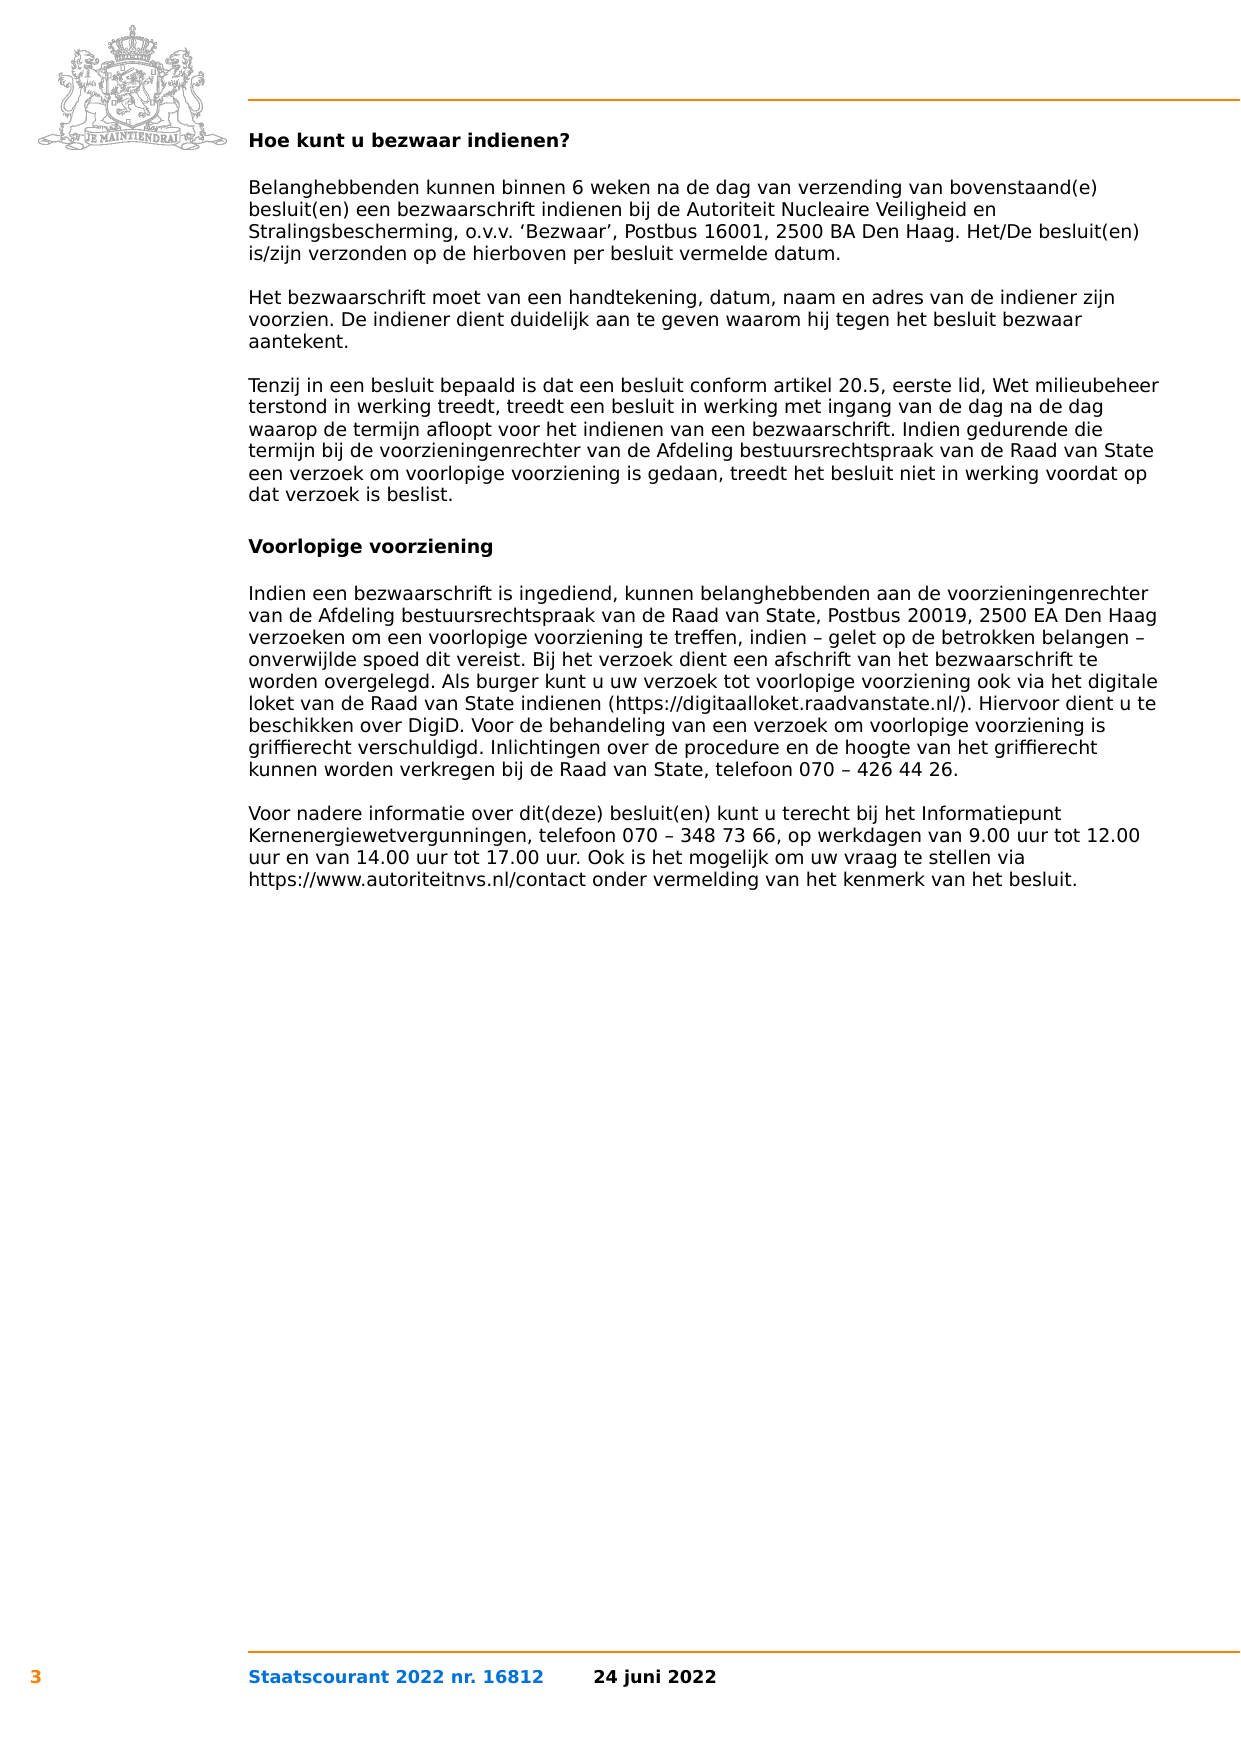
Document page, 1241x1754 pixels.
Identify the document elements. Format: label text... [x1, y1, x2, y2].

subtitle Hoe kunt u bezwaar indienen? [248, 130, 1163, 152]
text Het bezwaarschrift moet van een handtekening, datum, naam en adres van de indiener zijn voorzien. De indiener dient duidelijk aan te geven waarom hij tegen het besluit bezwaar aantekent. [248, 287, 1163, 353]
subtitle Voorlopige voorziening [248, 536, 1163, 558]
text Tenzij in een besluit bepaald is dat een besluit conform artikel 20.5, eerste lid, Wet milieubeheer terstond in werking treedt, treedt een besluit in werking met ingang van de dag na de dag waarop de termijn afloopt voor het indienen van een bezwaarschrift. Indien gedurende die termijn bij de voorzieningenrechter van de Afdeling bestuursrechtspraak van de Raad van State een verzoek om voorlopige voorziening is gedaan, treedt het besluit niet in werking voordat op dat verzoek is beslist. [248, 374, 1163, 506]
text Voor nadere informatie over dit(deze) besluit(en) kunt u terecht bij het Informatiepunt Kernenergiewetvergunningen, telefoon 070 – 348 73 66, op werkdagen van 9.00 uur tot 12.00 uur en van 14.00 uur tot 17.00 uur. Ook is het mogelijk om uw vraag te stellen via https://www.autoriteitnvs.nl/contact onder vermelding van het kenmerk van het besluit. [248, 803, 1163, 891]
text Indien een bezwaarschrift is ingediend, kunnen belanghebbenden aan de voorzieningenrechter van de Afdeling bestuursrechtspraak van de Raad van State, Postbus 20019, 2500 EA Den Haag verzoeken om een voorlopige voorziening te treffen, indien – gelet op de betrokken belangen – onverwijlde spoed dit vereist. Bij het verzoek dient een afschrift van het bezwaarschrift te worden overgelegd. Als burger kunt u uw verzoek tot voorlopige voorziening ook via het digitale loket van de Raad van State indienen (https://digitaalloket.raadvanstate.nl/). Hiervoor dient u te beschikken over DigiD. Voor de behandeling van een verzoek om voorlopige voorziening is griffierecht verschuldigd. Inlichtingen over de procedure en de hoogte van het griffierecht kunnen worden verkregen bij de Raad van State, telefoon 070 – 426 44 26. [248, 583, 1163, 781]
text Belanghebbenden kunnen binnen 6 weken na de dag van verzending van bovenstaand(e) besluit(en) een bezwaarschrift indienen bij de Autoriteit Nucleaire Veiligheid en Stralingsbescherming, o.v.v. ‘Bezwaar’, Postbus 16001, 2500 BA Den Haag. Het/De besluit(en) is/zijn verzonden op de hierboven per besluit vermelde datum. [248, 177, 1163, 265]
picture [38, 25, 227, 150]
